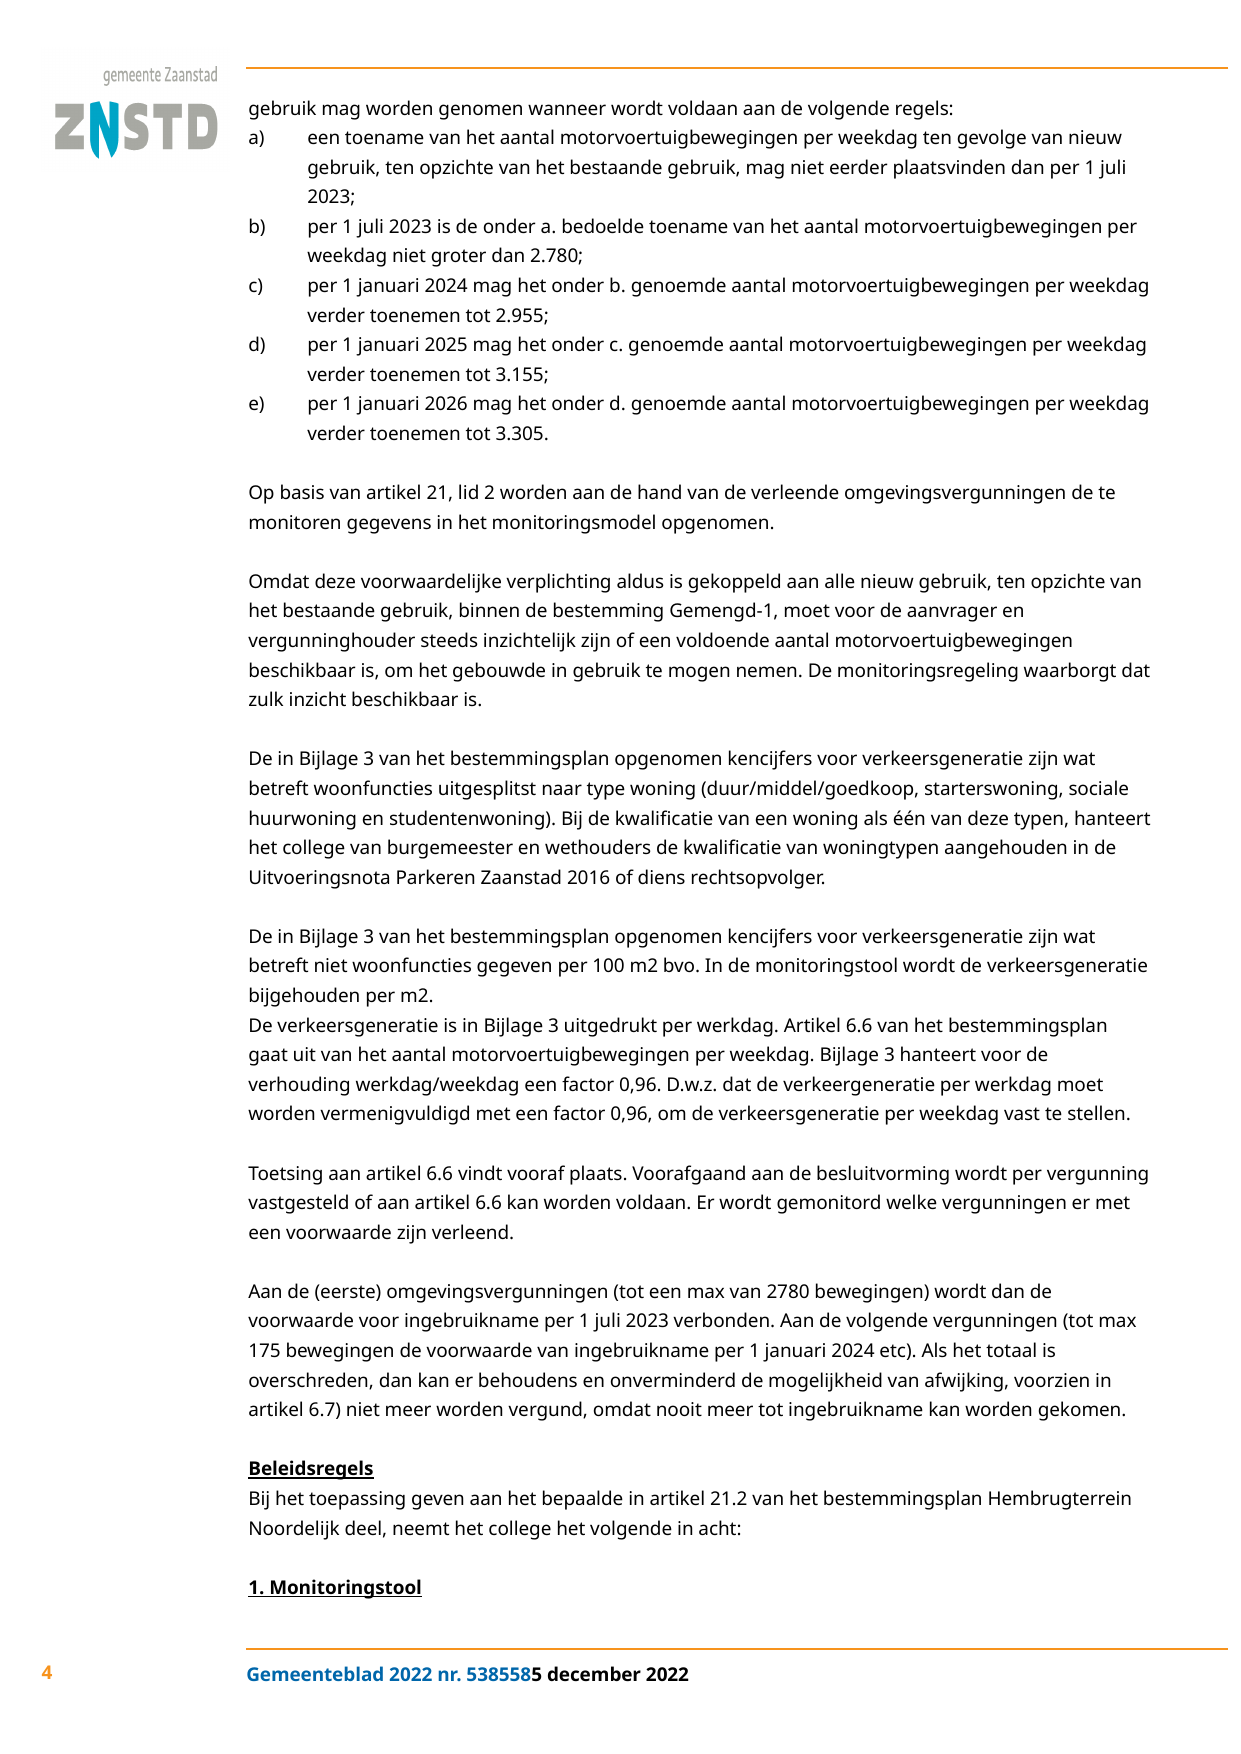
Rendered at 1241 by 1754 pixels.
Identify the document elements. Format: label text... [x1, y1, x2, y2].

text Beleidsregels [248, 1456, 1152, 1481]
text De in Bijlage 3 van het bestemmingsplan opgenomen kencijfers voor verkeersgeneratie zijn wat betreft woonfuncties uitgesplitst naar type woning (duur/middel/goedkoop, starterswoning, sociale huurwoning en studentenwoning). Bij de kwalificatie van een woning als één van deze typen, hanteert het college van burgemeester en wethouders de kwalificatie van woningtypen aangehouden in de Uitvoeringsnota Parkeren Zaanstad 2016 of diens rechtsopvolger. [248, 746, 1152, 890]
text Op basis van artikel 21, lid 2 worden aan de hand van de verleende omgevingsvergunningen de te monitoren gegevens in het monitoringsmodel opgenomen. [248, 479, 1152, 535]
text gebruik mag worden genomen wanneer wordt voldaan aan de volgende regels: [248, 95, 1152, 121]
list per 1 juli 2023 is de onder a. bedoelde toename van het aantal motorvoertuigbewegingen per weekdag niet groter dan 2.780; [248, 213, 1152, 268]
text Bij het toepassing geven aan het bepaalde in artikel 21.2 van het bestemmingsplan Hembrugterrein Noordelijk deel, neemt het college het volgende in acht: [248, 1485, 1152, 1541]
text De verkeersgeneratie is in Bijlage 3 uitgedrukt per werkdag. Artikel 6.6 van het bestemmingsplan gaat uit van het aantal motorvoertuigbewegingen per weekdag. Bijlage 3 hanteert voor de verhouding werkdag/weekdag een factor 0,96. D.w.z. dat de verkeergeneratie per werkdag moet worden vermenigvuldigd met een factor 0,96, om de verkeersgeneratie per weekdag vast te stellen. [248, 1012, 1152, 1126]
list per 1 januari 2024 mag het onder b. genoemde aantal motorvoertuigbewegingen per weekdag verder toenemen tot 2.955; [248, 272, 1152, 328]
list per 1 januari 2026 mag het onder d. genoemde aantal motorvoertuigbewegingen per weekdag verder toenemen tot 3.305. [248, 391, 1152, 446]
list een toename van het aantal motorvoertuigbewegingen per weekdag ten gevolge van nieuw gebruik, ten opzichte van het bestaande gebruik, mag niet eerder plaatsvinden dan per 1 juli 2023; [248, 124, 1152, 209]
list per 1 januari 2025 mag het onder c. genoemde aantal motorvoertuigbewegingen per weekdag verder toenemen tot 3.155; [248, 331, 1152, 387]
text Toetsing aan artikel 6.6 vindt vooraf plaats. Voorafgaand aan de besluitvorming wordt per vergunning vastgesteld of aan artikel 6.6 kan worden voldaan. Er wordt gemonitord welke vergunningen er met een voorwaarde zijn verleend. [248, 1160, 1152, 1245]
picture [41, 47, 231, 172]
text 1. Monitoringstool [248, 1574, 1152, 1600]
text Aan de (eerste) omgevingsvergunningen (tot een max van 2780 bewegingen) wordt dan de voorwaarde voor ingebruikname per 1 juli 2023 verbonden. Aan de volgende vergunningen (tot max 175 bewegingen de voorwaarde van ingebruikname per 1 januari 2024 etc). Als het totaal is overschreden, dan kan er behoudens en onverminderd de mogelijkheid van afwijking, voorzien in artikel 6.7) niet meer worden vergund, omdat nooit meer tot ingebruikname kan worden gekomen. [248, 1278, 1152, 1422]
text Omdat deze voorwaardelijke verplichting aldus is gekoppeld aan alle nieuw gebruik, ten opzichte van het bestaande gebruik, binnen de bestemming Gemengd-1, moet voor de aanvrager en vergunninghouder steeds inzichtelijk zijn of een voldoende aantal motorvoertuigbewegingen beschikbaar is, om het gebouwde in gebruik te mogen nemen. De monitoringsregeling waarborgt dat zulk inzicht beschikbaar is. [248, 568, 1152, 712]
text De in Bijlage 3 van het bestemmingsplan opgenomen kencijfers voor verkeersgeneratie zijn wat betreft niet woonfuncties gegeven per 100 m2 bvo. In de monitoringstool wordt de verkeersgeneratie bijgehouden per m2. [248, 923, 1152, 1008]
